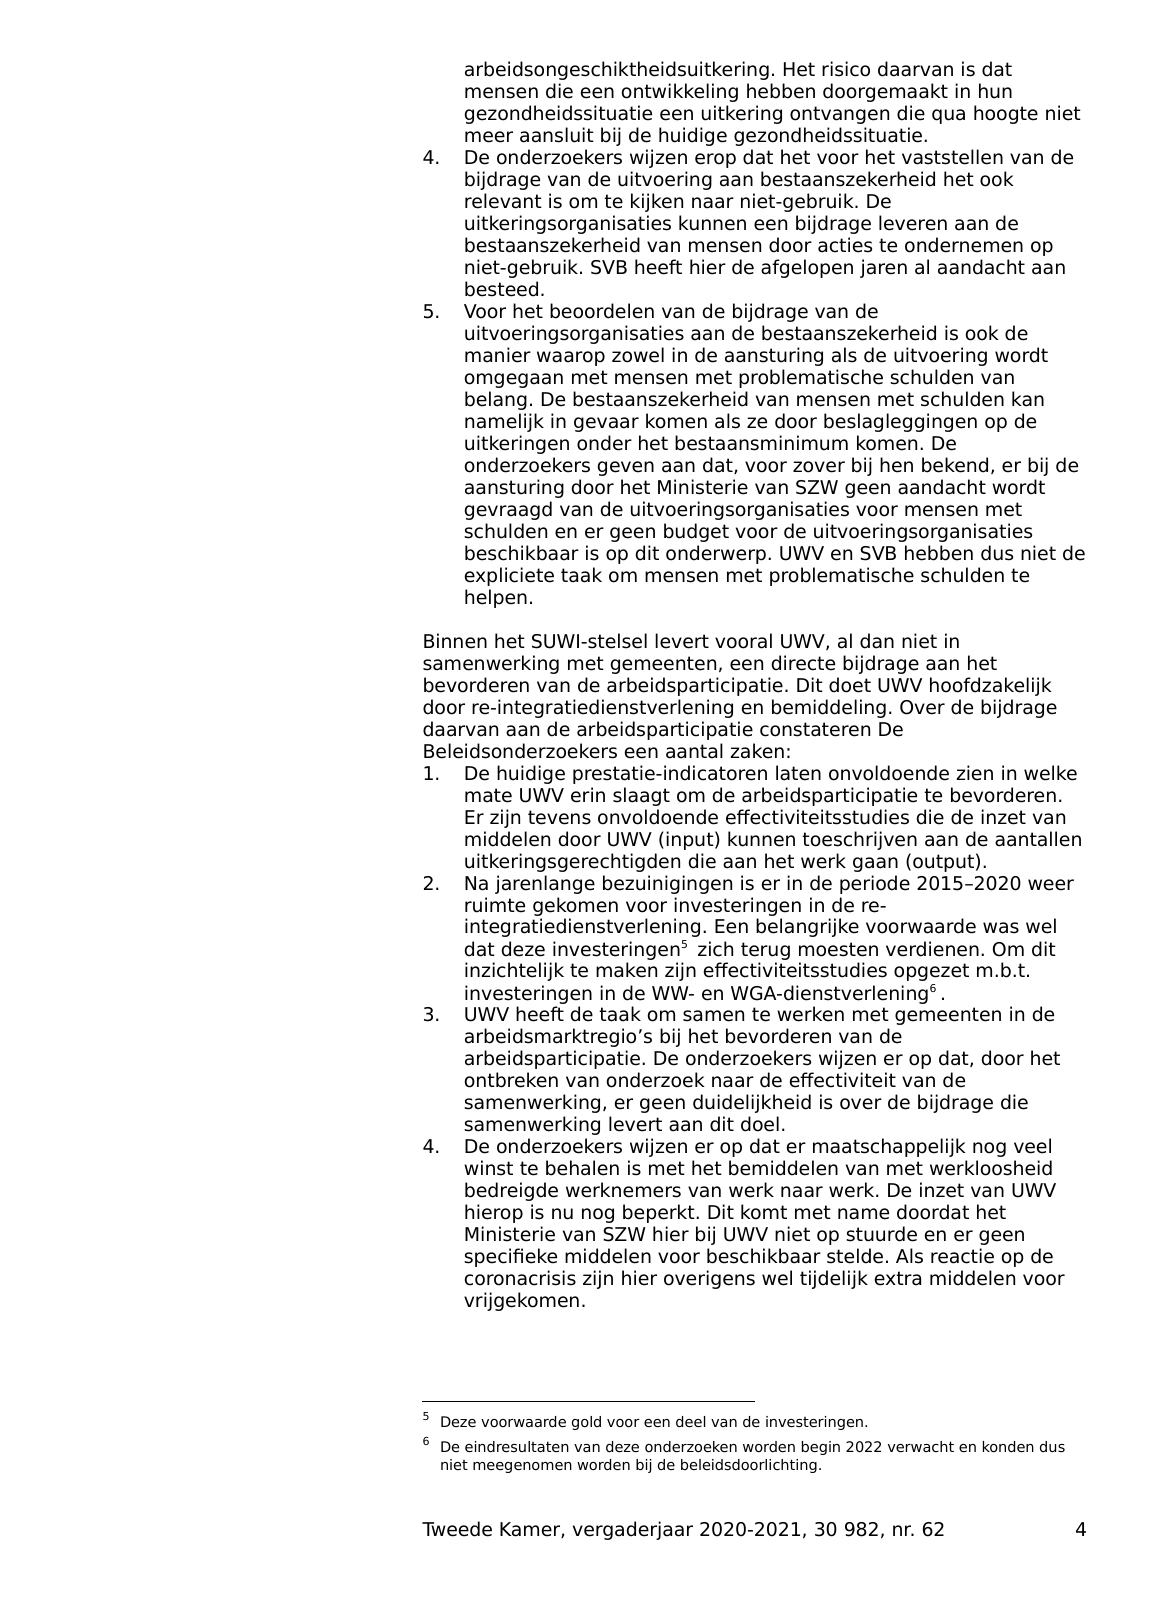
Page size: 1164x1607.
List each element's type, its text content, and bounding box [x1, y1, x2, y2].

text 4. De onderzoekers wijzen er op dat er maatschappelijk nog veel winst te behalen is met het bemiddelen van met werkloosheid bedreigde werknemers van werk naar werk. De inzet van UWV hierop is nu nog beperkt. Dit komt met name doordat het Ministerie van SZW hier bij UWV niet op stuurde en er geen specifieke middelen voor beschikbaar stelde. Als reactie op de coronacrisis zijn hier overigens wel tijdelijk extra middelen voor vrijgekomen. [422, 1136, 1087, 1312]
text 4. De onderzoekers wijzen erop dat het voor het vaststellen van de bijdrage van de uitvoering aan bestaanszekerheid het ook relevant is om te kijken naar niet-gebruik. De uitkeringsorganisaties kunnen een bijdrage leveren aan de bestaanszekerheid van mensen door acties te ondernemen op niet-gebruik. SVB heeft hier de afgelopen jaren al aandacht aan besteed. [422, 147, 1087, 301]
text 5. Voor het beoordelen van de bijdrage van de uitvoeringsorganisaties aan de bestaanszekerheid is ook de manier waarop zowel in de aansturing als de uitvoering wordt omgegaan met mensen met problematische schulden van belang. De bestaanszekerheid van mensen met schulden kan namelijk in gevaar komen als ze door beslagleggingen op de uitkeringen onder het bestaansminimum komen. De onderzoekers geven aan dat, voor zover bij hen bekend, er bij de aansturing door het Ministerie van SZW geen aandacht wordt gevraagd van de uitvoeringsorganisaties voor mensen met schulden en er geen budget voor de uitvoeringsorganisaties beschikbaar is op dit onderwerp. UWV en SVB hebben dus niet de expliciete taak om mensen met problematische schulden te helpen. [422, 301, 1087, 608]
text Deze voorwaarde gold voor een deel van de investeringen. [422, 1410, 1087, 1432]
text Binnen het SUWI-stelsel levert vooral UWV, al dan niet in samenwerking met gemeenten, een directe bijdrage aan het bevorderen van de arbeidsparticipatie. Dit doet UWV hoofdzakelijk door re-integratiedienstverlening en bemiddeling. Over de bijdrage daarvan aan de arbeidsparticipatie constateren De Beleidsonderzoekers een aantal zaken: [422, 631, 1087, 763]
text 1. De huidige prestatie-indicatoren laten onvoldoende zien in welke mate UWV erin slaagt om de arbeidsparticipatie te bevorderen. Er zijn tevens onvoldoende effectiviteitsstudies die de inzet van middelen door UWV (input) kunnen toeschrijven aan de aantallen uitkeringsgerechtigden die aan het werk gaan (output). [422, 763, 1087, 872]
text 3. UWV heeft de taak om samen te werken met gemeenten in de arbeidsmarktregio’s bij het bevorderen van de arbeidsparticipatie. De onderzoekers wijzen er op dat, door het ontbreken van onderzoek naar de effectiviteit van de samenwerking, er geen duidelijkheid is over de bijdrage die samenwerking levert aan dit doel. [422, 1004, 1087, 1136]
text arbeidsongeschiktheidsuitkering. Het risico daarvan is dat mensen die een ontwikkeling hebben doorgemaakt in hun gezondheidssituatie een uitkering ontvangen die qua hoogte niet meer aansluit bij de huidige gezondheidssituatie. [422, 59, 1087, 147]
text 2. Na jarenlange bezuinigingen is er in de periode 2015–2020 weer ruimte gekomen voor investeringen in de re-integratiedienstverlening. Een belangrijke voorwaarde was wel dat deze investeringen zich terug moesten verdienen. Om dit inzichtelijk te maken zijn effectiviteitsstudies opgezet m.b.t. investeringen in de WW- en WGA-dienstverlening. [422, 872, 1087, 1004]
text De eindresultaten van deze onderzoeken worden begin 2022 verwacht en konden dus niet meegenomen worden bij de beleidsdoorlichting. [422, 1435, 1087, 1474]
